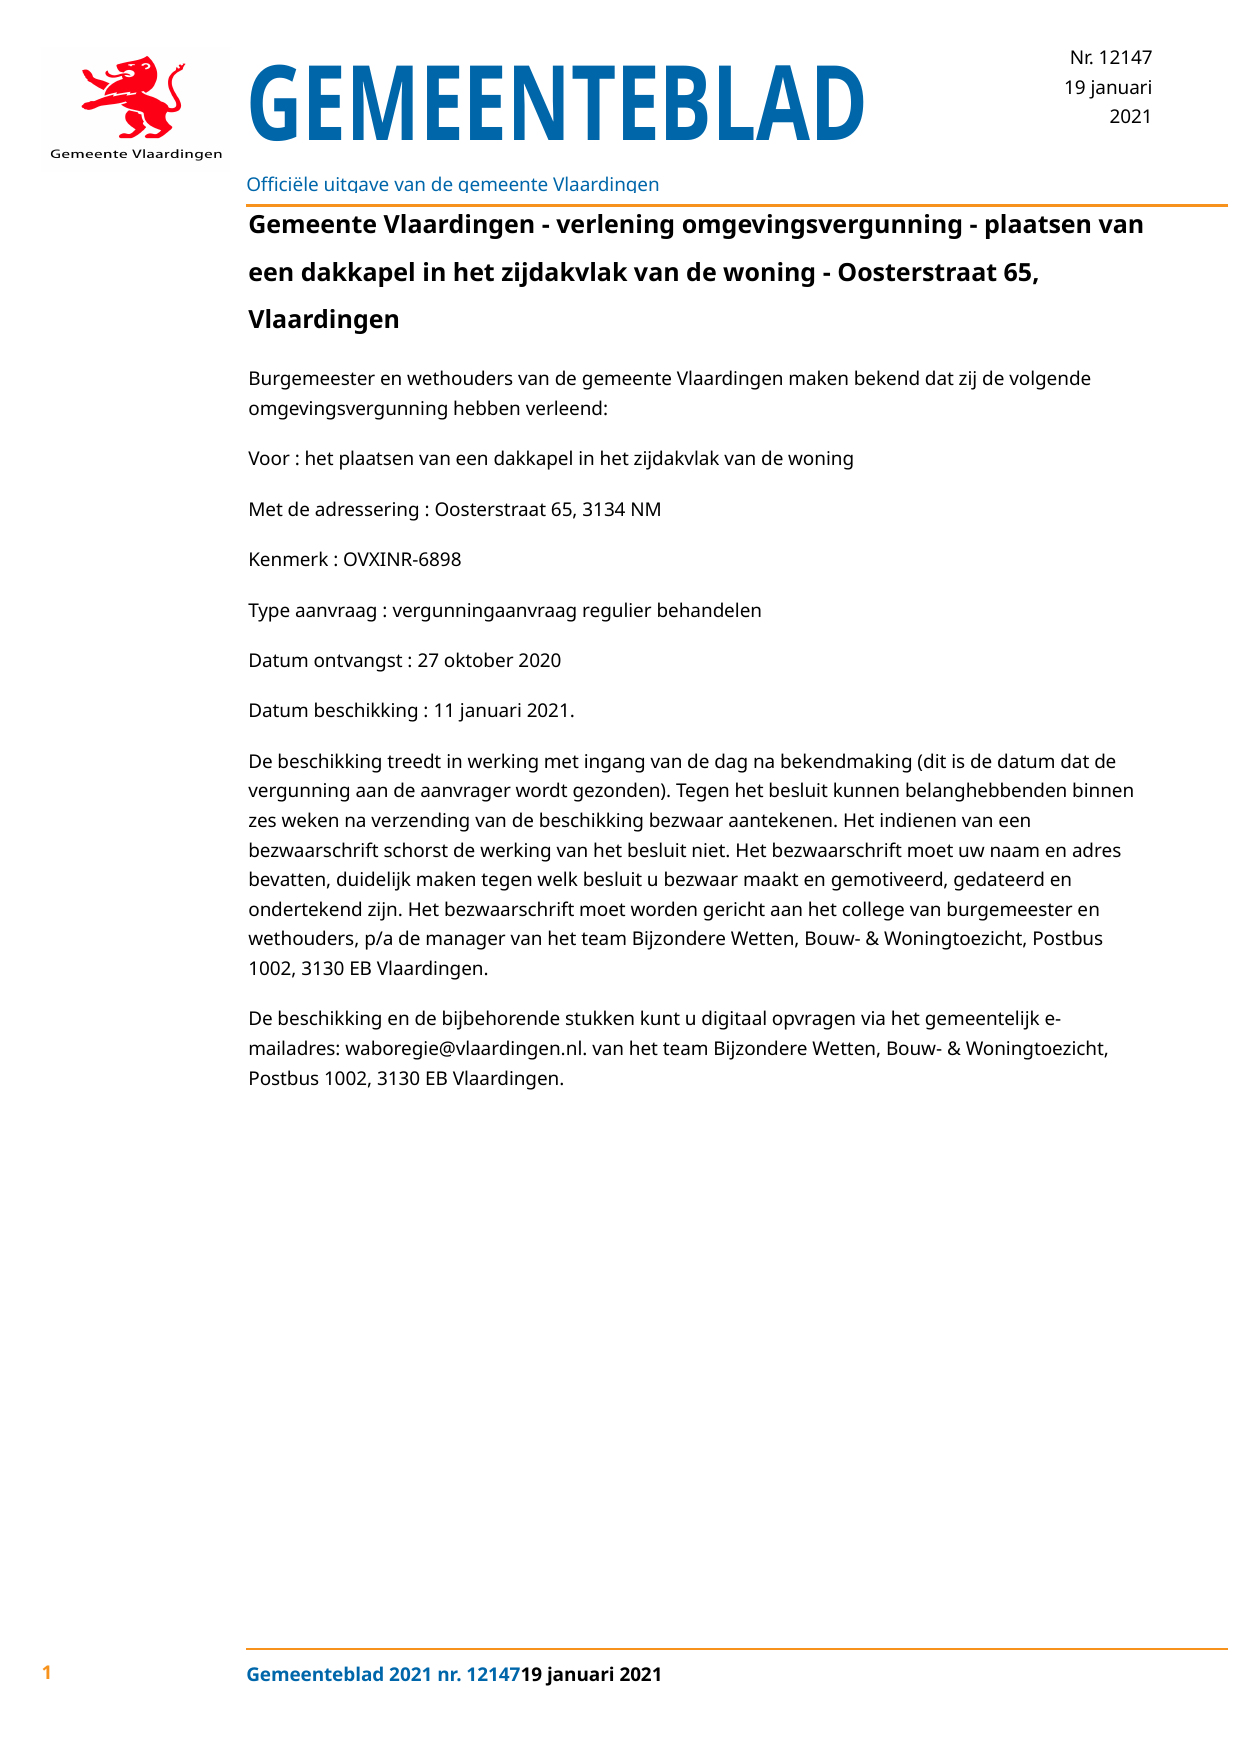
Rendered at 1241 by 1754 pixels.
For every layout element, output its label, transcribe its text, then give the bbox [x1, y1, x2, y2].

text Gemeente Vlaardingen - verlening omgevingsvergunning - plaatsen van een dakkapel in het zijdakvlak van de woning - Oosterstraat 65, Vlaardingen [248, 207, 1152, 336]
text De beschikking treedt in werking met ingang van de dag na bekendmaking (dit is de datum dat de vergunning aan de aanvrager wordt gezonden). Tegen het besluit kunnen belanghebbenden binnen zes weken na verzending van de beschikking bezwaar aantekenen. Het indienen van een bezwaarschrift schorst de werking van het besluit niet. Het bezwaarschrift moet uw naam en adres bevatten, duidelijk maken tegen welk besluit u bezwaar maakt en gemotiveerd, gedateerd en ondertekend zijn. Het bezwaarschrift moet worden gericht aan het college van burgemeester en wethouders, p/a de manager van het team Bijzondere Wetten, Bouw- & Woningtoezicht, Postbus 1002, 3130 EB Vlaardingen. [248, 748, 1152, 981]
text Voor : het plaatsen van een dakkapel in het zijdakvlak van de woning [248, 446, 1152, 471]
text Datum ontvangst : 27 oktober 2020 [248, 647, 1152, 673]
text Kenmerk : OVXINR-6898 [248, 546, 1152, 572]
text Burgemeester en wethouders van de gemeente Vlaardingen maken bekend dat zij de volgende omgevingsvergunning hebben verleend: [248, 366, 1152, 421]
text Datum beschikking : 11 januari 2021. [248, 698, 1152, 723]
text De beschikking en de bijbehorende stukken kunt u digitaal opvragen via het gemeentelijk e-mailadres: waboregie@vlaardingen.nl. van het team Bijzondere Wetten, Bouw- & Woningtoezicht, Postbus 1002, 3130 EB Vlaardingen. [248, 1006, 1152, 1090]
text Met de adressering : Oosterstraat 65, 3134 NM [248, 496, 1152, 522]
text Type aanvraag : vergunningaanvraag regulier behandelen [248, 597, 1152, 622]
picture [41, 47, 231, 172]
